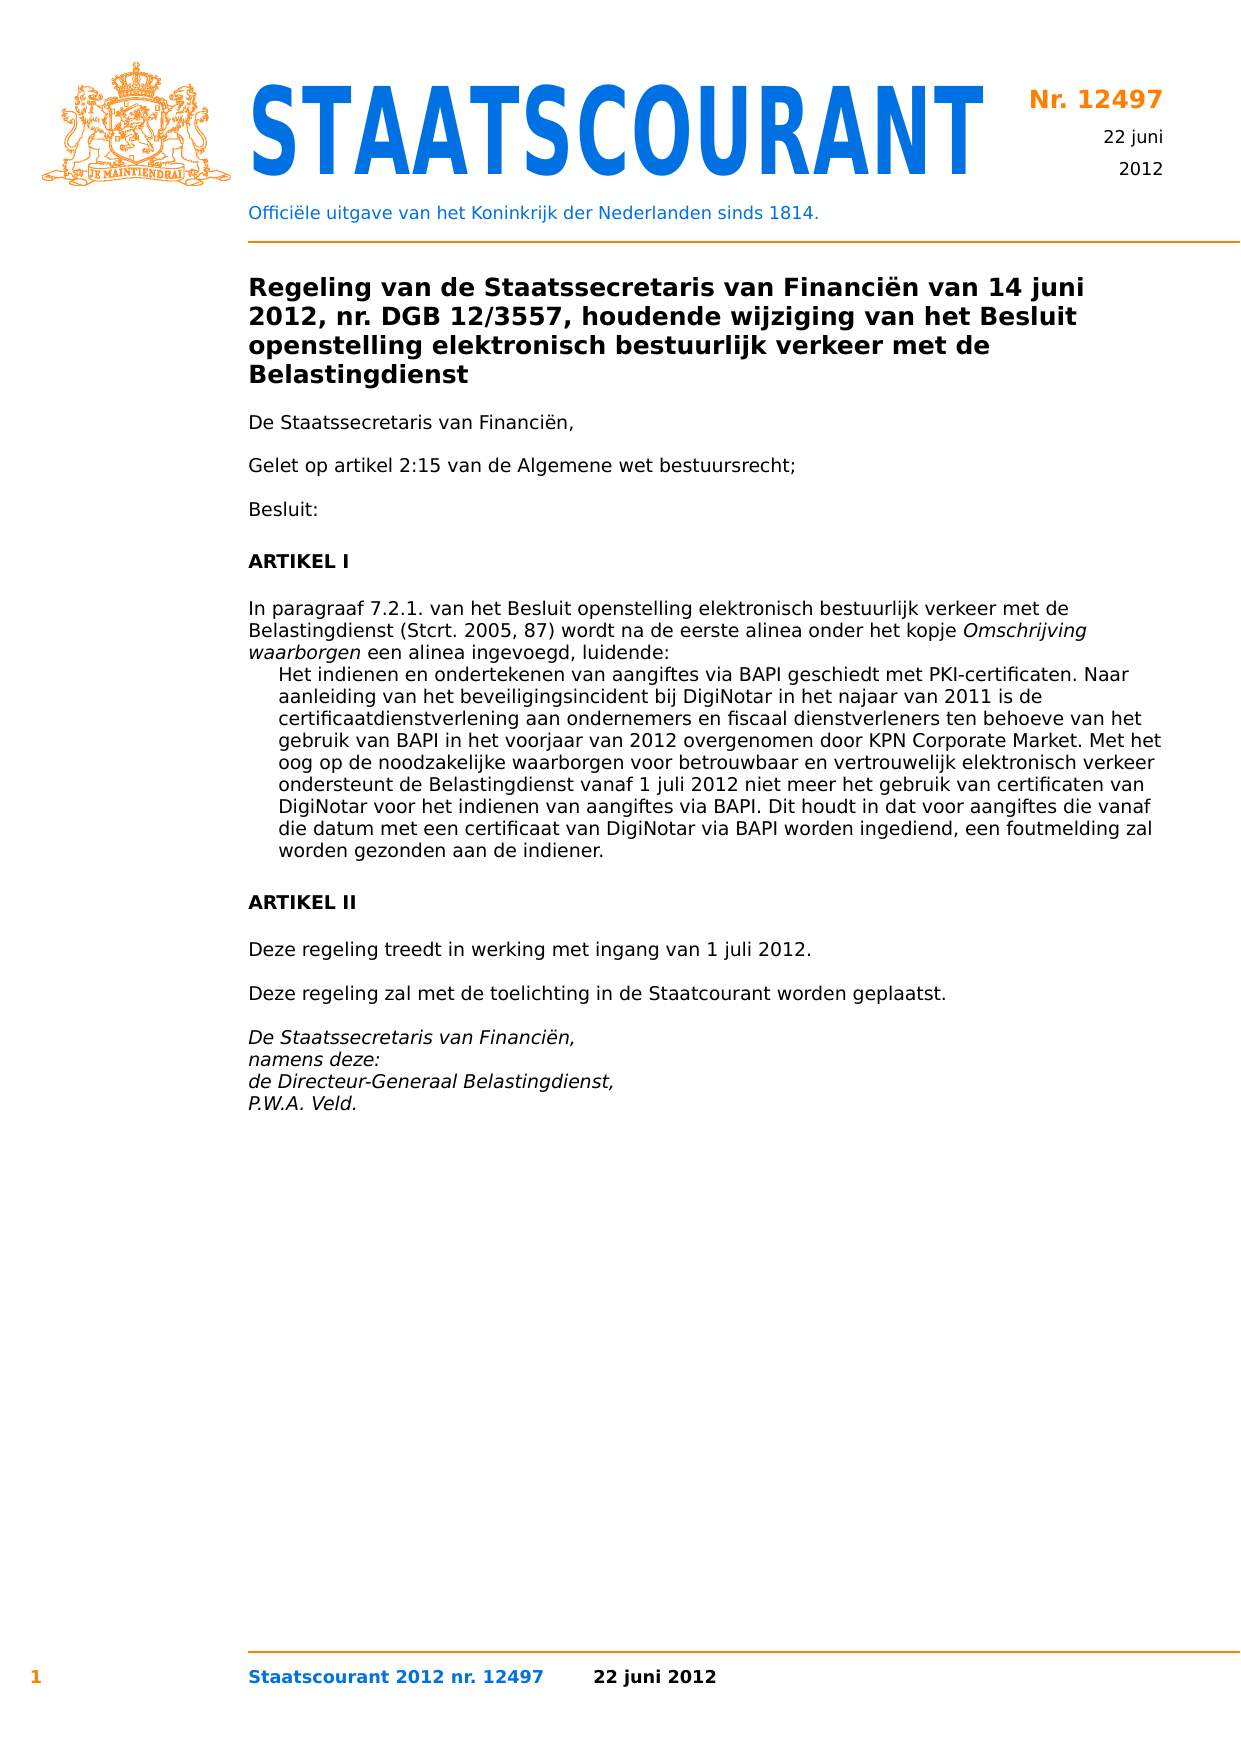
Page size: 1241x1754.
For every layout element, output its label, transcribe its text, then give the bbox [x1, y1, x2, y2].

table_header STAATSCOURANT [248, 62, 998, 203]
subtitle ARTIKEL II [248, 892, 1163, 914]
table_cell 2012 [998, 153, 1240, 203]
table_header [25, 62, 248, 241]
subtitle ARTIKEL I [248, 551, 1163, 573]
table_header Nr. 12497 [998, 62, 1240, 121]
picture [41, 62, 231, 186]
text Besluit: [248, 499, 1163, 521]
text De Staatssecretaris van Financiën, namens deze: de Directeur-Generaal Belastingdienst, P.W.A. Veld. [248, 1027, 1163, 1114]
subtitle Regeling van de Staatssecretaris van Financiën van 14 juni 2012, nr. DGB 12/3557, houdende wijziging van het Besluit openstelling elektronisch bestuurlijk verkeer met de Belastingdienst [248, 273, 1163, 390]
table_cell 22 juni [998, 121, 1240, 153]
text Gelet op artikel 2:15 van de Algemene wet bestuursrecht; [248, 455, 1163, 477]
text In paragraaf 7.2.1. van het Besluit openstelling elektronisch bestuurlijk verkeer met de Belastingdienst (Stcrt. 2005, 87) wordt na de eerste alinea onder het kopje Omschrijving waarborgen een alinea ingevoegd, luidende: [248, 598, 1163, 664]
table_cell Officiële uitgave van het Koninkrijk der Nederlanden sinds 1814. [248, 203, 1240, 241]
text Deze regeling zal met de toelichting in de Staatcourant worden geplaatst. [248, 983, 1163, 1005]
text De Staatssecretaris van Financiën, [248, 412, 1163, 433]
text Deze regeling treedt in werking met ingang van 1 juli 2012. [248, 939, 1163, 961]
text Het indienen en ondertekenen van aangiftes via BAPI geschiedt met PKI-certificaten. Naar aanleiding van het beveiligingsincident bij DigiNotar in het najaar van 2011 is de certificaatdienstverlening aan ondernemers en fiscaal dienstverleners ten behoeve van het gebruik van BAPI in het voorjaar van 2012 overgenomen door KPN Corporate Market. Met het oog op de noodzakelijke waarborgen voor betrouwbaar en vertrouwelijk elektronisch verkeer ondersteunt de Belastingdienst vanaf 1 juli 2012 niet meer het gebruik van certificaten van DigiNotar voor het indienen van aangiftes via BAPI. Dit houdt in dat voor aangiftes die vanaf die datum met een certificaat van DigiNotar via BAPI worden ingediend, een foutmelding zal worden gezonden aan de indiener. [278, 664, 1163, 862]
